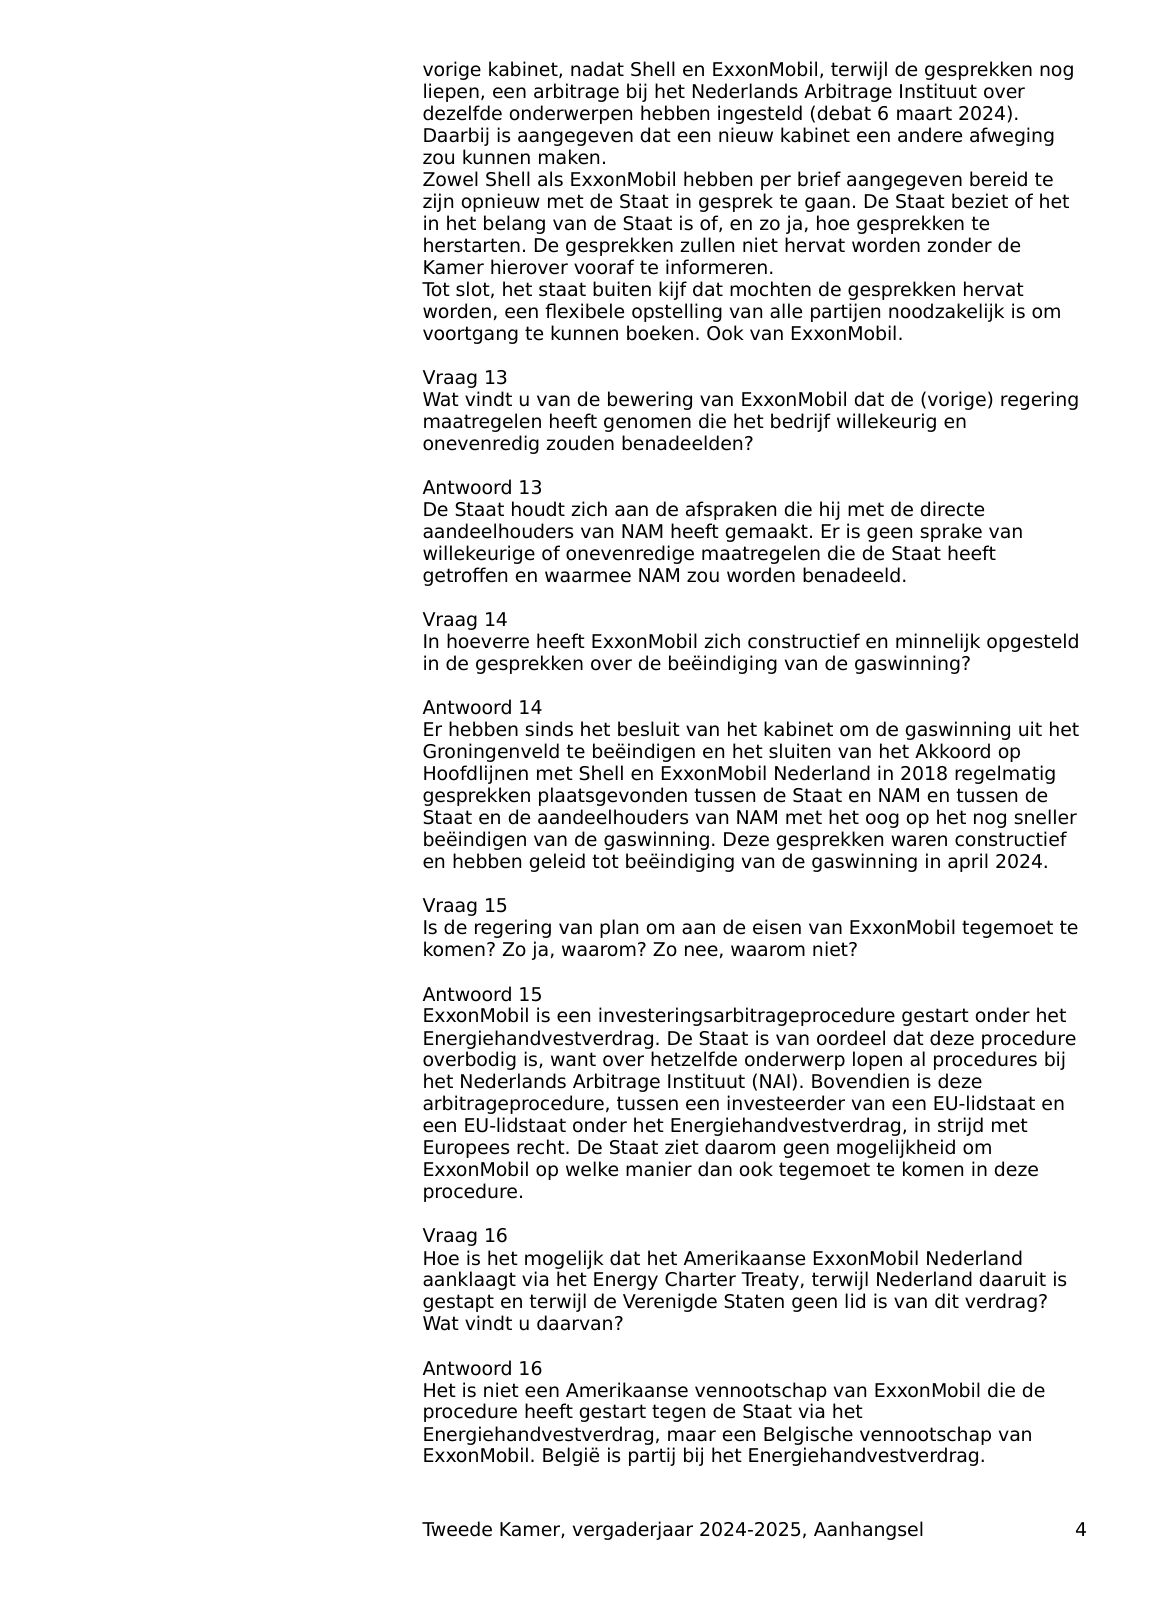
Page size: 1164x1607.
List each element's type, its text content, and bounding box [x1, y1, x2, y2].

text Tot slot, het staat buiten kijf dat mochten de gesprekken hervat worden, een flexibele opstelling van alle partijen noodzakelijk is om voortgang te kunnen boeken. Ook van ExxonMobil. [422, 279, 1087, 345]
text Vraag 16 [422, 1225, 1087, 1247]
text Vraag 15 [422, 895, 1087, 917]
text Het is niet een Amerikaanse vennootschap van ExxonMobil die de procedure heeft gestart tegen de Staat via het Energiehandvestverdrag, maar een Belgische vennootschap van ExxonMobil. België is partij bij het Energiehandvestverdrag. [422, 1379, 1087, 1467]
text Vraag 14 [422, 609, 1087, 631]
text Zowel Shell als ExxonMobil hebben per brief aangegeven bereid te zijn opnieuw met de Staat in gesprek te gaan. De Staat beziet of het in het belang van de Staat is of, en zo ja, hoe gesprekken te herstarten. De gesprekken zullen niet hervat worden zonder de Kamer hierover vooraf te informeren. [422, 169, 1087, 279]
text In hoeverre heeft ExxonMobil zich constructief en minnelijk opgesteld in de gesprekken over de beëindiging van de gaswinning? [422, 631, 1087, 675]
text Antwoord 16 [422, 1357, 1087, 1379]
text Hoe is het mogelijk dat het Amerikaanse ExxonMobil Nederland aanklaagt via het Energy Charter Treaty, terwijl Nederland daaruit is gestapt en terwijl de Verenigde Staten geen lid is van dit verdrag? Wat vindt u daarvan? [422, 1247, 1087, 1335]
text Er hebben sinds het besluit van het kabinet om de gaswinning uit het Groningenveld te beëindigen en het sluiten van het Akkoord op Hoofdlijnen met Shell en ExxonMobil Nederland in 2018 regelmatig gesprekken plaatsgevonden tussen de Staat en NAM en tussen de Staat en de aandeelhouders van NAM met het oog op het nog sneller beëindigen van de gaswinning. Deze gesprekken waren constructief en hebben geleid tot beëindiging van de gaswinning in april 2024. [422, 719, 1087, 873]
text Antwoord 15 [422, 983, 1087, 1005]
text Antwoord 14 [422, 697, 1087, 719]
text Is de regering van plan om aan de eisen van ExxonMobil tegemoet te komen? Zo ja, waarom? Zo nee, waarom niet? [422, 917, 1087, 961]
text vorige kabinet, nadat Shell en ExxonMobil, terwijl de gesprekken nog liepen, een arbitrage bij het Nederlands Arbitrage Instituut over dezelfde onderwerpen hebben ingesteld (debat 6 maart 2024). Daarbij is aangegeven dat een nieuw kabinet een andere afweging zou kunnen maken. [422, 59, 1087, 169]
text De Staat houdt zich aan de afspraken die hij met de directe aandeelhouders van NAM heeft gemaakt. Er is geen sprake van willekeurige of onevenredige maatregelen die de Staat heeft getroffen en waarmee NAM zou worden benadeeld. [422, 499, 1087, 587]
text Wat vindt u van de bewering van ExxonMobil dat de (vorige) regering maatregelen heeft genomen die het bedrijf willekeurig en onevenredig zouden benadeelden? [422, 389, 1087, 455]
text Antwoord 13 [422, 477, 1087, 499]
text ExxonMobil is een investeringsarbitrageprocedure gestart onder het Energiehandvestverdrag. De Staat is van oordeel dat deze procedure overbodig is, want over hetzelfde onderwerp lopen al procedures bij het Nederlands Arbitrage Instituut (NAI). Bovendien is deze arbitrageprocedure, tussen een investeerder van een EU-lidstaat en een EU-lidstaat onder het Energiehandvestverdrag, in strijd met Europees recht. De Staat ziet daarom geen mogelijkheid om ExxonMobil op welke manier dan ook tegemoet te komen in deze procedure. [422, 1005, 1087, 1203]
text Vraag 13 [422, 367, 1087, 389]
